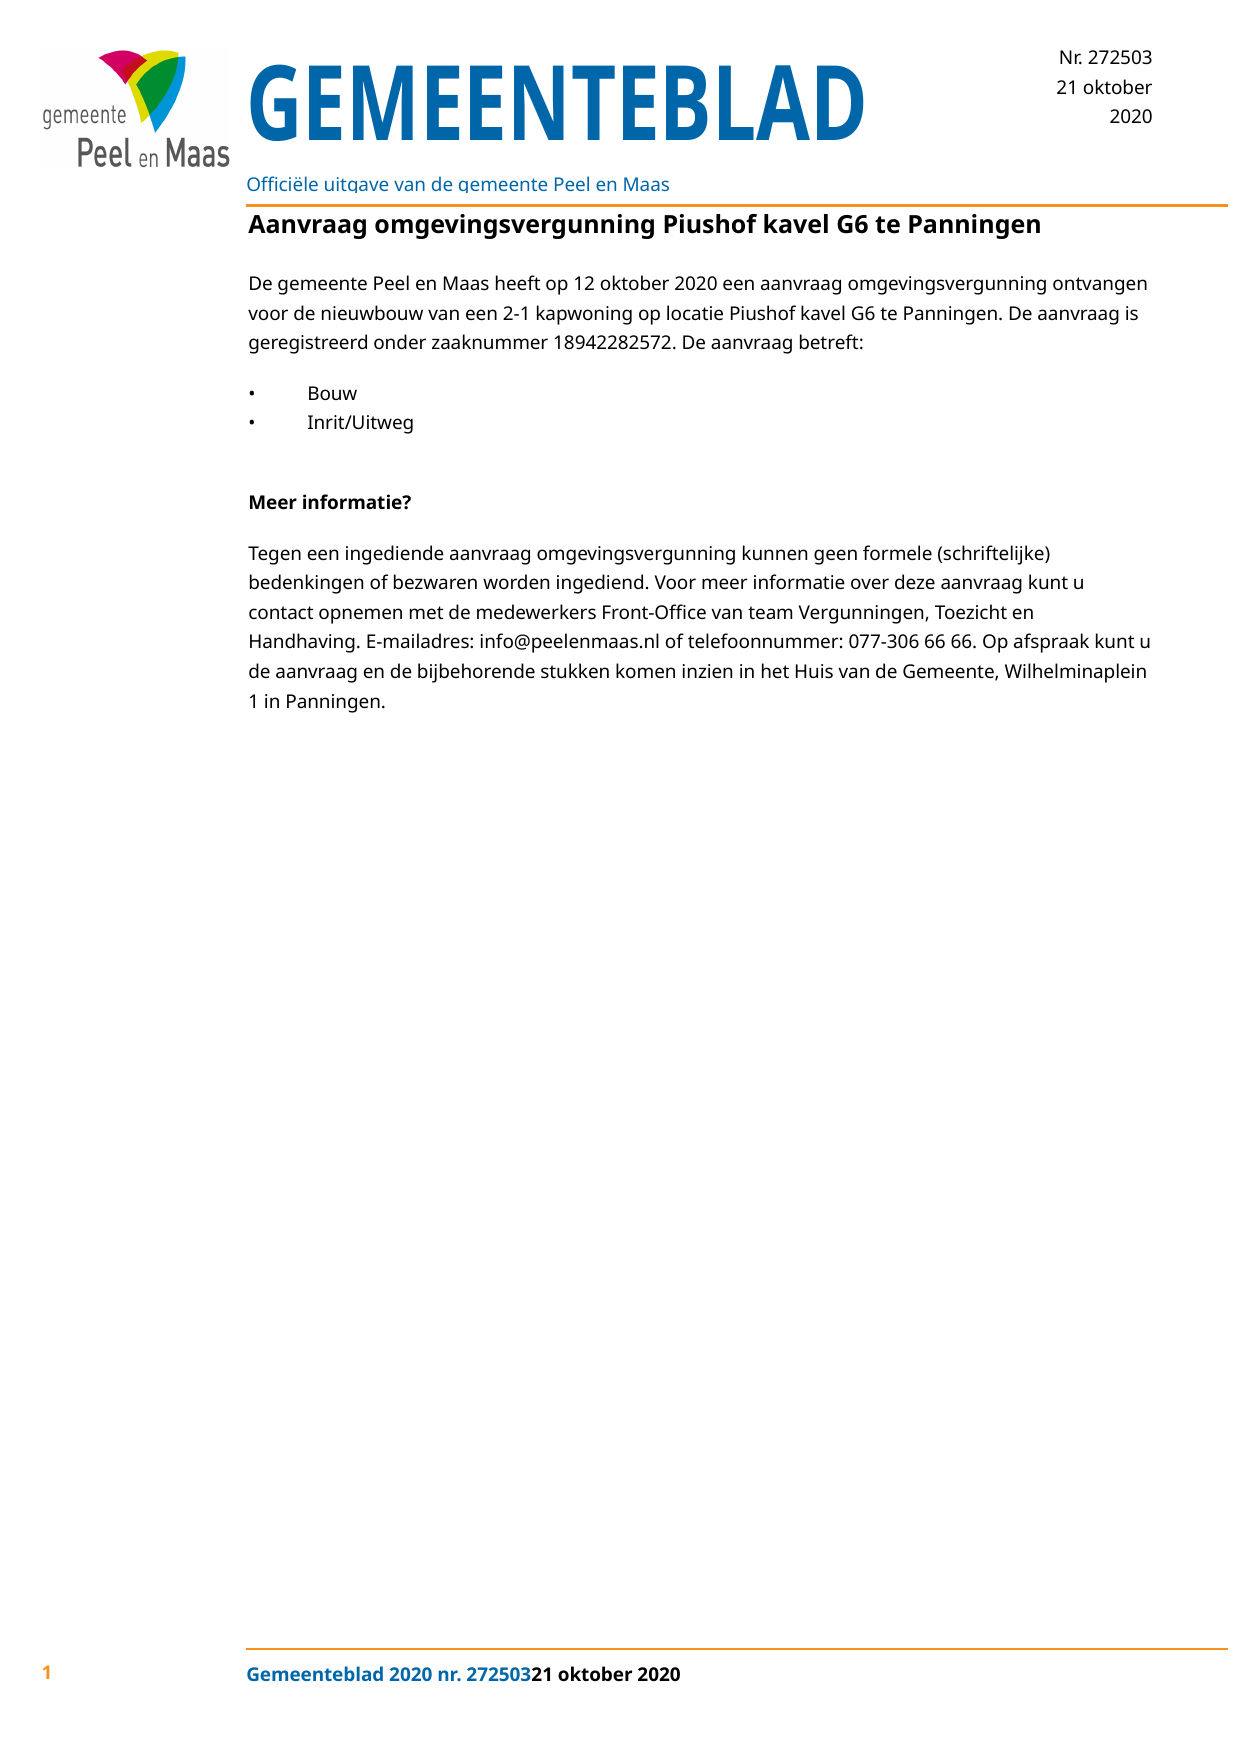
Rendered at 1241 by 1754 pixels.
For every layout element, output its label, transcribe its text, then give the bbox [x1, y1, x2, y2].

list Inrit/Uitweg [248, 409, 1152, 435]
text Meer informatie? [248, 489, 1152, 515]
text De gemeente Peel en Maas heeft op 12 oktober 2020 een aanvraag omgevingsvergunning ontvangen voor de nieuwbouw van een 2-1 kapwoning op locatie Piushof kavel G6 te Panningen. De aanvraag is geregistreerd onder zaaknummer 18942282572. De aanvraag betreft: [248, 270, 1152, 355]
text Tegen een ingediende aanvraag omgevingsvergunning kunnen geen formele (schriftelijke) bedenkingen of bezwaren worden ingediend. Voor meer informatie over deze aanvraag kunt u contact opnemen met de medewerkers Front-Office van team Vergunningen, Toezicht en Handhaving. E-mailadres: info@peelenmaas.nl of telefoonnummer: 077-306 66 66. Op afspraak kunt u de aanvraag en de bijbehorende stukken komen inzien in het Huis van de Gemeente, Wilhelminaplein 1 in Panningen. [248, 540, 1152, 713]
text Aanvraag omgevingsvergunning Piushof kavel G6 te Panningen [248, 207, 1152, 241]
list Bouw [248, 380, 1152, 406]
picture [41, 47, 231, 172]
